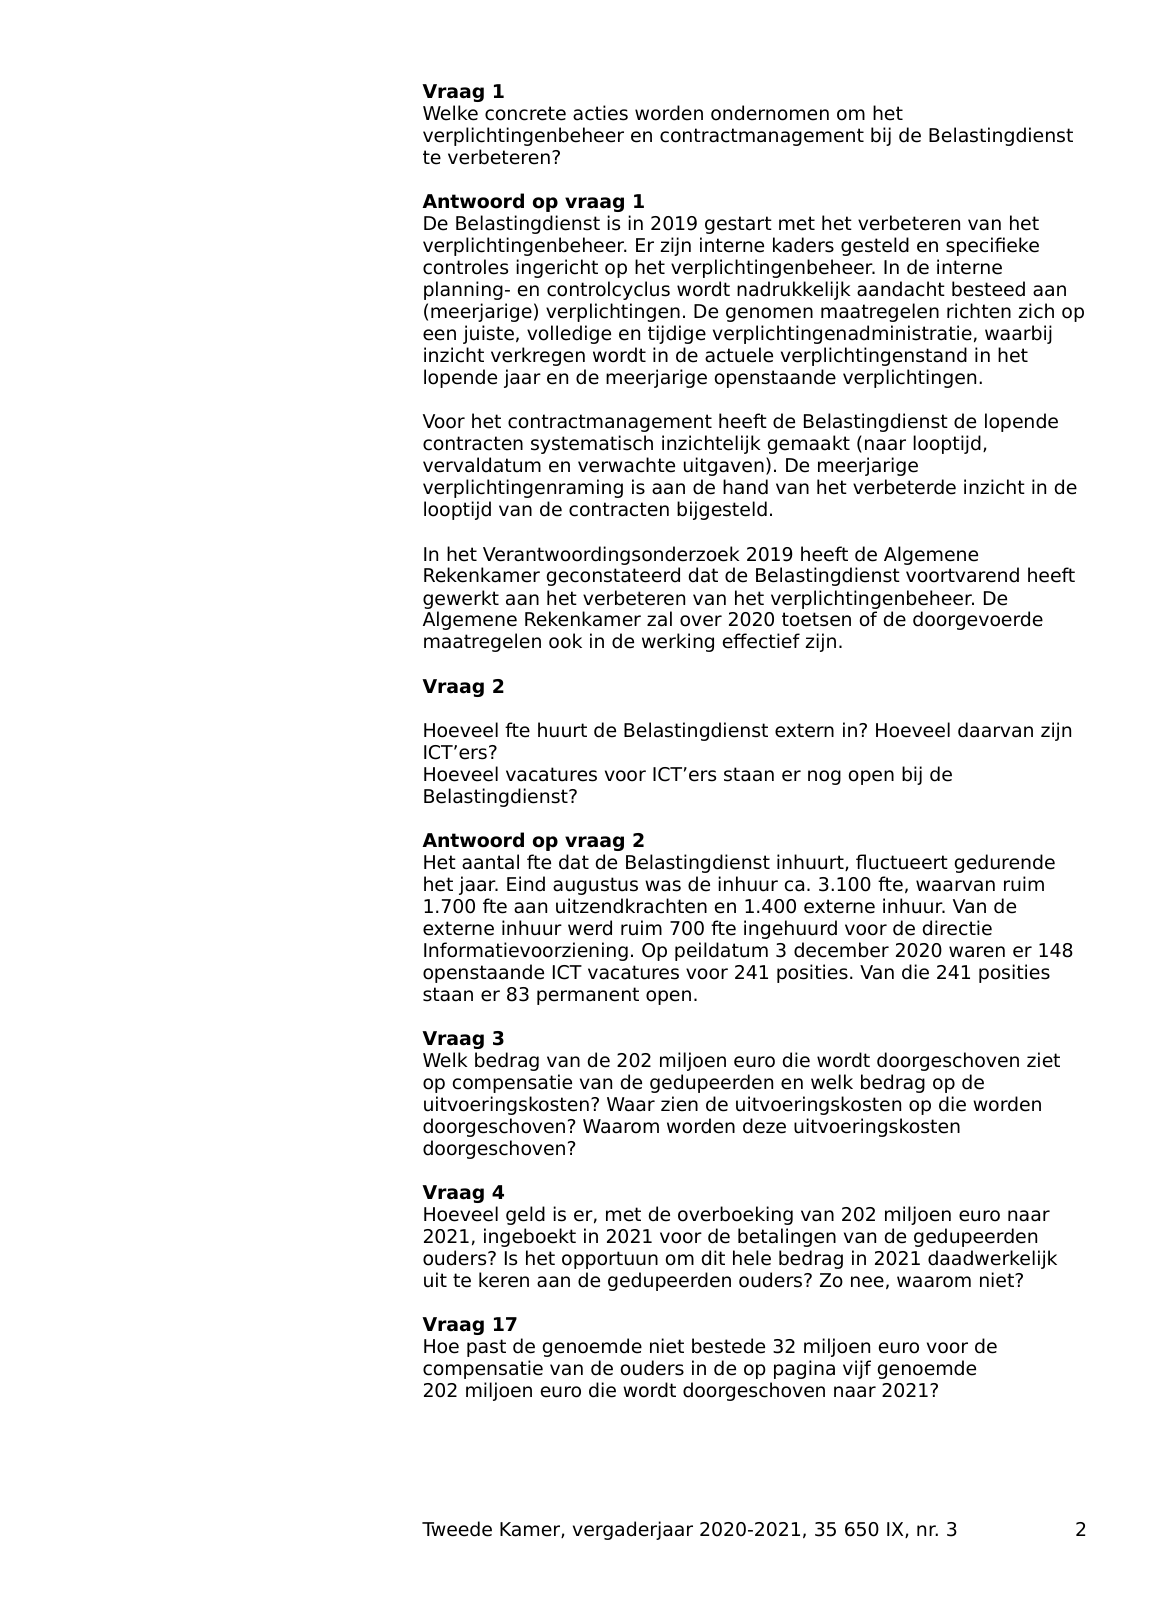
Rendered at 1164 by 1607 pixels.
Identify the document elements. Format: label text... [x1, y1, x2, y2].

subtitle Vraag 1 [422, 81, 1087, 103]
subtitle Vraag 3 [422, 1028, 1087, 1050]
text In het Verantwoordingsonderzoek 2019 heeft de Algemene Rekenkamer geconstateerd dat de Belastingdienst voortvarend heeft gewerkt aan het verbeteren van het verplichtingenbeheer. De Algemene Rekenkamer zal over 2020 toetsen of de doorgevoerde maatregelen ook in de werking effectief zijn. [422, 543, 1087, 653]
subtitle Antwoord op vraag 1 [422, 191, 1087, 213]
subtitle Antwoord op vraag 2 [422, 830, 1087, 852]
text Welk bedrag van de 202 miljoen euro die wordt doorgeschoven ziet op compensatie van de gedupeerden en welk bedrag op de uitvoeringskosten? Waar zien de uitvoeringskosten op die worden doorgeschoven? Waarom worden deze uitvoeringskosten doorgeschoven? [422, 1050, 1087, 1160]
text De Belastingdienst is in 2019 gestart met het verbeteren van het verplichtingenbeheer. Er zijn interne kaders gesteld en specifieke controles ingericht op het verplichtingenbeheer. In de interne planning- en controlcyclus wordt nadrukkelijk aandacht besteed aan (meerjarige) verplichtingen. De genomen maatregelen richten zich op een juiste, volledige en tijdige verplichtingenadministratie, waarbij inzicht verkregen wordt in de actuele verplichtingenstand in het lopende jaar en de meerjarige openstaande verplichtingen. [422, 213, 1087, 389]
text Hoeveel geld is er, met de overboeking van 202 miljoen euro naar 2021, ingeboekt in 2021 voor de betalingen van de gedupeerden ouders? Is het opportuun om dit hele bedrag in 2021 daadwerkelijk uit te keren aan de gedupeerden ouders? Zo nee, waarom niet? [422, 1204, 1087, 1292]
subtitle Vraag 4 [422, 1182, 1087, 1204]
text Het aantal fte dat de Belastingdienst inhuurt, fluctueert gedurende het jaar. Eind augustus was de inhuur ca. 3.100 fte, waarvan ruim 1.700 fte aan uitzendkrachten en 1.400 externe inhuur. Van de externe inhuur werd ruim 700 fte ingehuurd voor de directie Informatievoorziening. Op peildatum 3 december 2020 waren er 148 openstaande ICT vacatures voor 241 posities. Van die 241 posities staan er 83 permanent open. [422, 852, 1087, 1006]
subtitle Vraag 2 [422, 676, 1087, 697]
text Hoeveel fte huurt de Belastingdienst extern in? Hoeveel daarvan zijn ICT’ers? [422, 720, 1087, 764]
text Hoe past de genoemde niet bestede 32 miljoen euro voor de compensatie van de ouders in de op pagina vijf genoemde 202 miljoen euro die wordt doorgeschoven naar 2021? [422, 1336, 1087, 1402]
text Voor het contractmanagement heeft de Belastingdienst de lopende contracten systematisch inzichtelijk gemaakt (naar looptijd, vervaldatum en verwachte uitgaven). De meerjarige verplichtingenraming is aan de hand van het verbeterde inzicht in de looptijd van de contracten bijgesteld. [422, 411, 1087, 521]
text Hoeveel vacatures voor ICT’ers staan er nog open bij de Belastingdienst? [422, 764, 1087, 808]
subtitle Vraag 17 [422, 1314, 1087, 1336]
text Welke concrete acties worden ondernomen om het verplichtingenbeheer en contractmanagement bij de Belastingdienst te verbeteren? [422, 103, 1087, 169]
